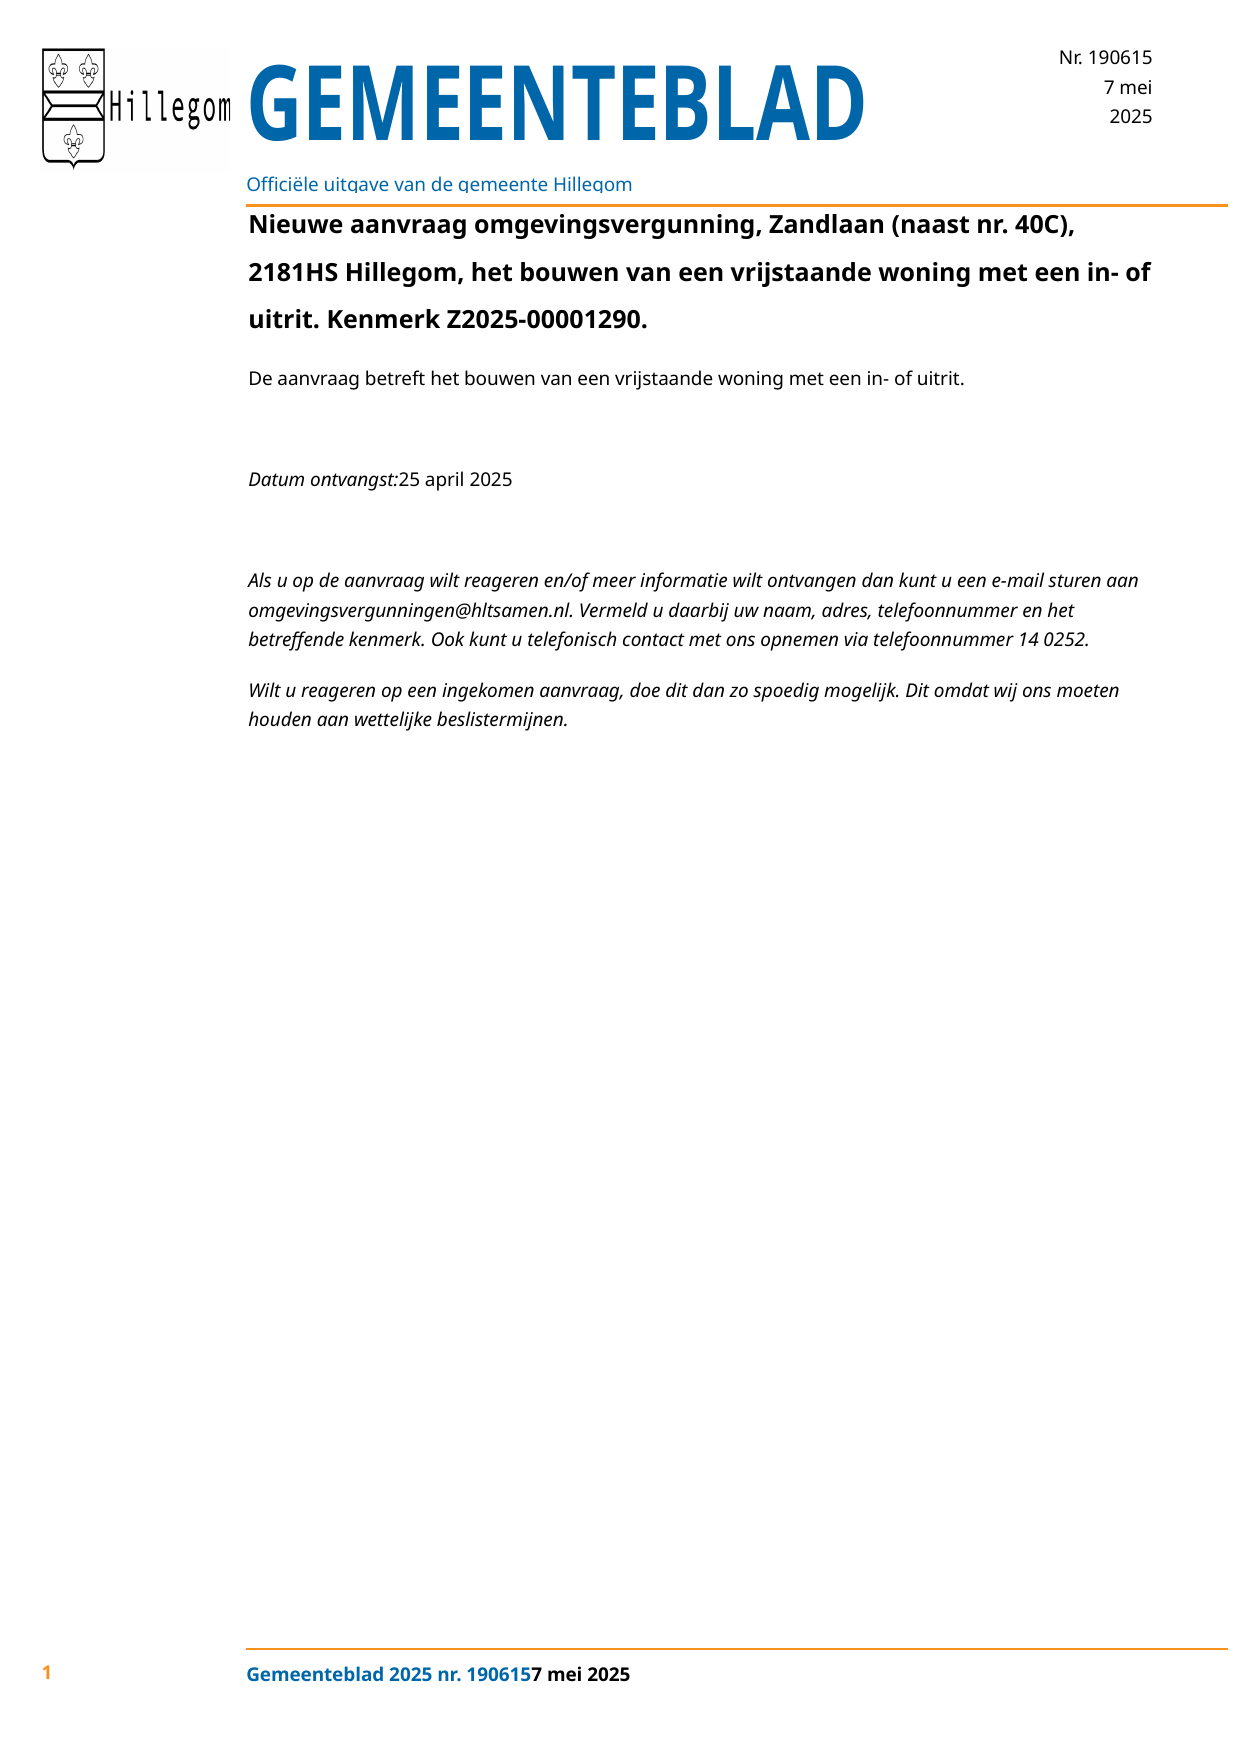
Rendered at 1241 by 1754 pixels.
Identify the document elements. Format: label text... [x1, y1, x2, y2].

picture [41, 47, 231, 172]
text De aanvraag betreft het bouwen van een vrijstaande woning met een in- of uitrit. [248, 366, 1152, 391]
text Datum ontvangst:25 april 2025 [248, 466, 1152, 492]
text Wilt u reageren op een ingekomen aanvraag, doe dit dan zo spoedig mogelijk. Dit omdat wij ons moeten houden aan wettelijke beslistermijnen. [248, 677, 1152, 732]
text Nieuwe aanvraag omgevingsvergunning, Zandlaan (naast nr. 40C), 2181HS Hillegom, het bouwen van een vrijstaande woning met een in- of uitrit. Kenmerk Z2025-00001290. [248, 207, 1152, 336]
text Als u op de aanvraag wilt reageren en/of meer informatie wilt ontvangen dan kunt u een e-mail sturen aan omgevingsvergunningen@hltsamen.nl. Vermeld u daarbij uw naam, adres, telefoonnummer en het betreffende kenmerk. Ook kunt u telefonisch contact met ons opnemen via telefoonnummer 14 0252. [248, 567, 1152, 652]
